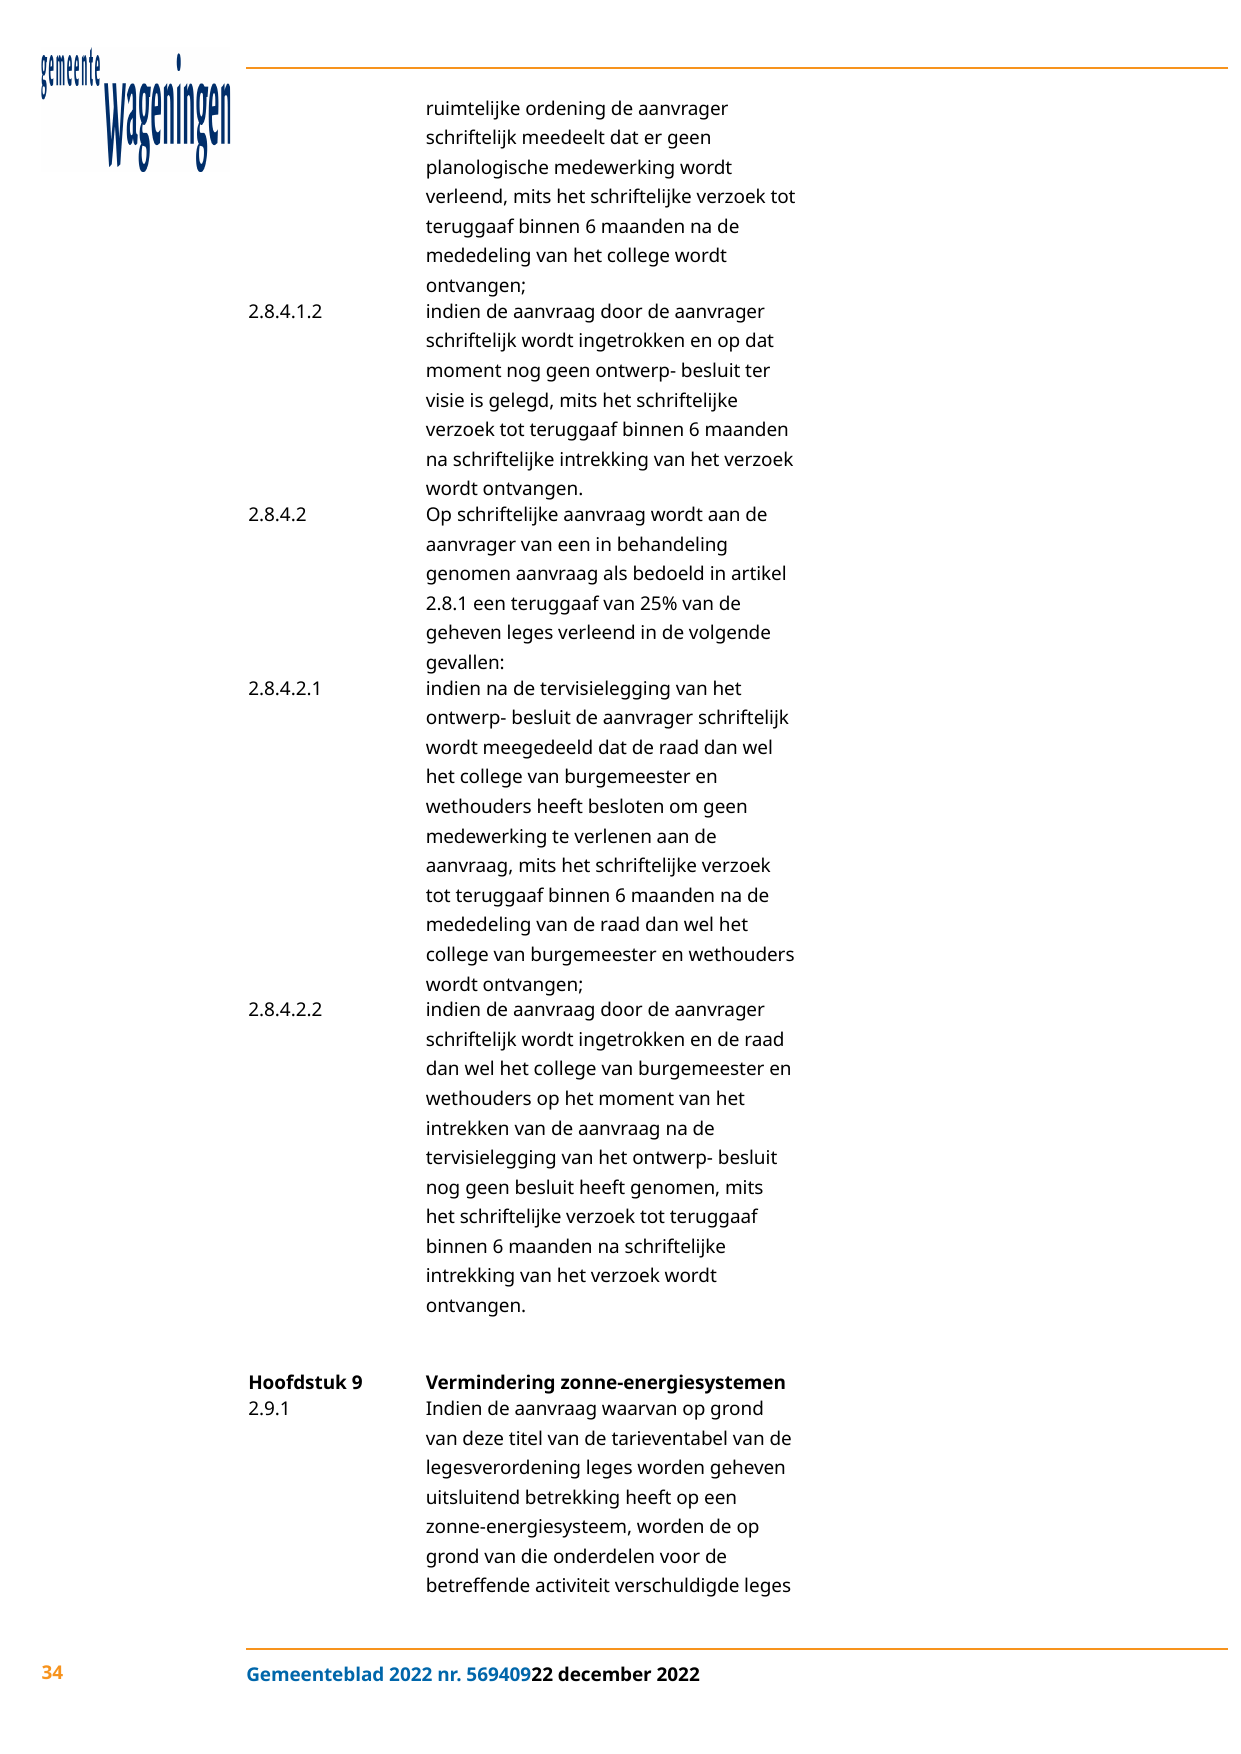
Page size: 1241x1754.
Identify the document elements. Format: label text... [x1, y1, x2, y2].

table_cell [796, 675, 974, 996]
table_cell Hoofdstuk 9 [248, 1370, 426, 1395]
picture [41, 47, 231, 172]
table_cell ruimtelijke ordening de aanvrager schriftelijk meedeelt dat er geen planologische medewerking wordt verleend, mits het schriftelijke verzoek tot teruggaaf binnen 6 maanden na de mededeling van het college wordt ontvangen; [426, 95, 796, 298]
table_cell [796, 501, 974, 675]
table_cell [248, 95, 426, 298]
table_cell [426, 1318, 796, 1344]
table_cell Op schriftelijke aanvraag wordt aan de aanvrager van een in behandeling genomen aanvraag als bedoeld in artikel 2.8.1 een teruggaaf van 25% van de geheven leges verleend in de volgende gevallen: [426, 501, 796, 675]
table_cell [796, 1370, 974, 1395]
table_cell Vermindering zonne-energiesystemen [426, 1370, 796, 1395]
table_cell [796, 1395, 974, 1598]
table_cell [248, 1318, 426, 1344]
table_cell [974, 1395, 1152, 1598]
table_cell [796, 1318, 974, 1344]
table_cell Indien de aanvraag waarvan op grond van deze titel van de tarieventabel van de legesverordening leges worden geheven uitsluitend betrekking heeft op een zonne-energiesysteem, worden de op grond van die onderdelen voor de betreffende activiteit verschuldigde leges [426, 1395, 796, 1598]
table_cell [974, 675, 1152, 996]
table_cell 2.8.4.2.2 [248, 996, 426, 1318]
table_cell 2.8.4.2.1 [248, 675, 426, 996]
table_cell [796, 95, 974, 298]
table_cell 2.8.4.1.2 [248, 298, 426, 501]
table_cell [974, 298, 1152, 501]
table_cell [974, 1370, 1152, 1395]
table_cell [974, 1344, 1152, 1369]
table_cell 2.9.1 [248, 1395, 426, 1598]
table_cell [248, 1344, 426, 1369]
table_cell [974, 1318, 1152, 1344]
table_cell [974, 95, 1152, 298]
table_cell [426, 1344, 796, 1369]
table_cell 2.8.4.2 [248, 501, 426, 675]
table_cell [796, 996, 974, 1318]
table_cell [974, 996, 1152, 1318]
table_cell indien na de tervisielegging van het ontwerp- besluit de aanvrager schriftelijk wordt meegedeeld dat de raad dan wel het college van burgemeester en wethouders heeft besloten om geen medewerking te verlenen aan de aanvraag, mits het schriftelijke verzoek tot teruggaaf binnen 6 maanden na de mededeling van de raad dan wel het college van burgemeester en wethouders wordt ontvangen; [426, 675, 796, 996]
table_cell [974, 501, 1152, 675]
table_cell [796, 298, 974, 501]
table_cell indien de aanvraag door de aanvrager schriftelijk wordt ingetrokken en de raad dan wel het college van burgemeester en wethouders op het moment van het intrekken van de aanvraag na de tervisielegging van het ontwerp- besluit nog geen besluit heeft genomen, mits het schriftelijke verzoek tot teruggaaf binnen 6 maanden na schriftelijke intrekking van het verzoek wordt ontvangen. [426, 996, 796, 1318]
table_cell [796, 1344, 974, 1369]
table_cell indien de aanvraag door de aanvrager schriftelijk wordt ingetrokken en op dat moment nog geen ontwerp- besluit ter visie is gelegd, mits het schriftelijke verzoek tot teruggaaf binnen 6 maanden na schriftelijke intrekking van het verzoek wordt ontvangen. [426, 298, 796, 501]
